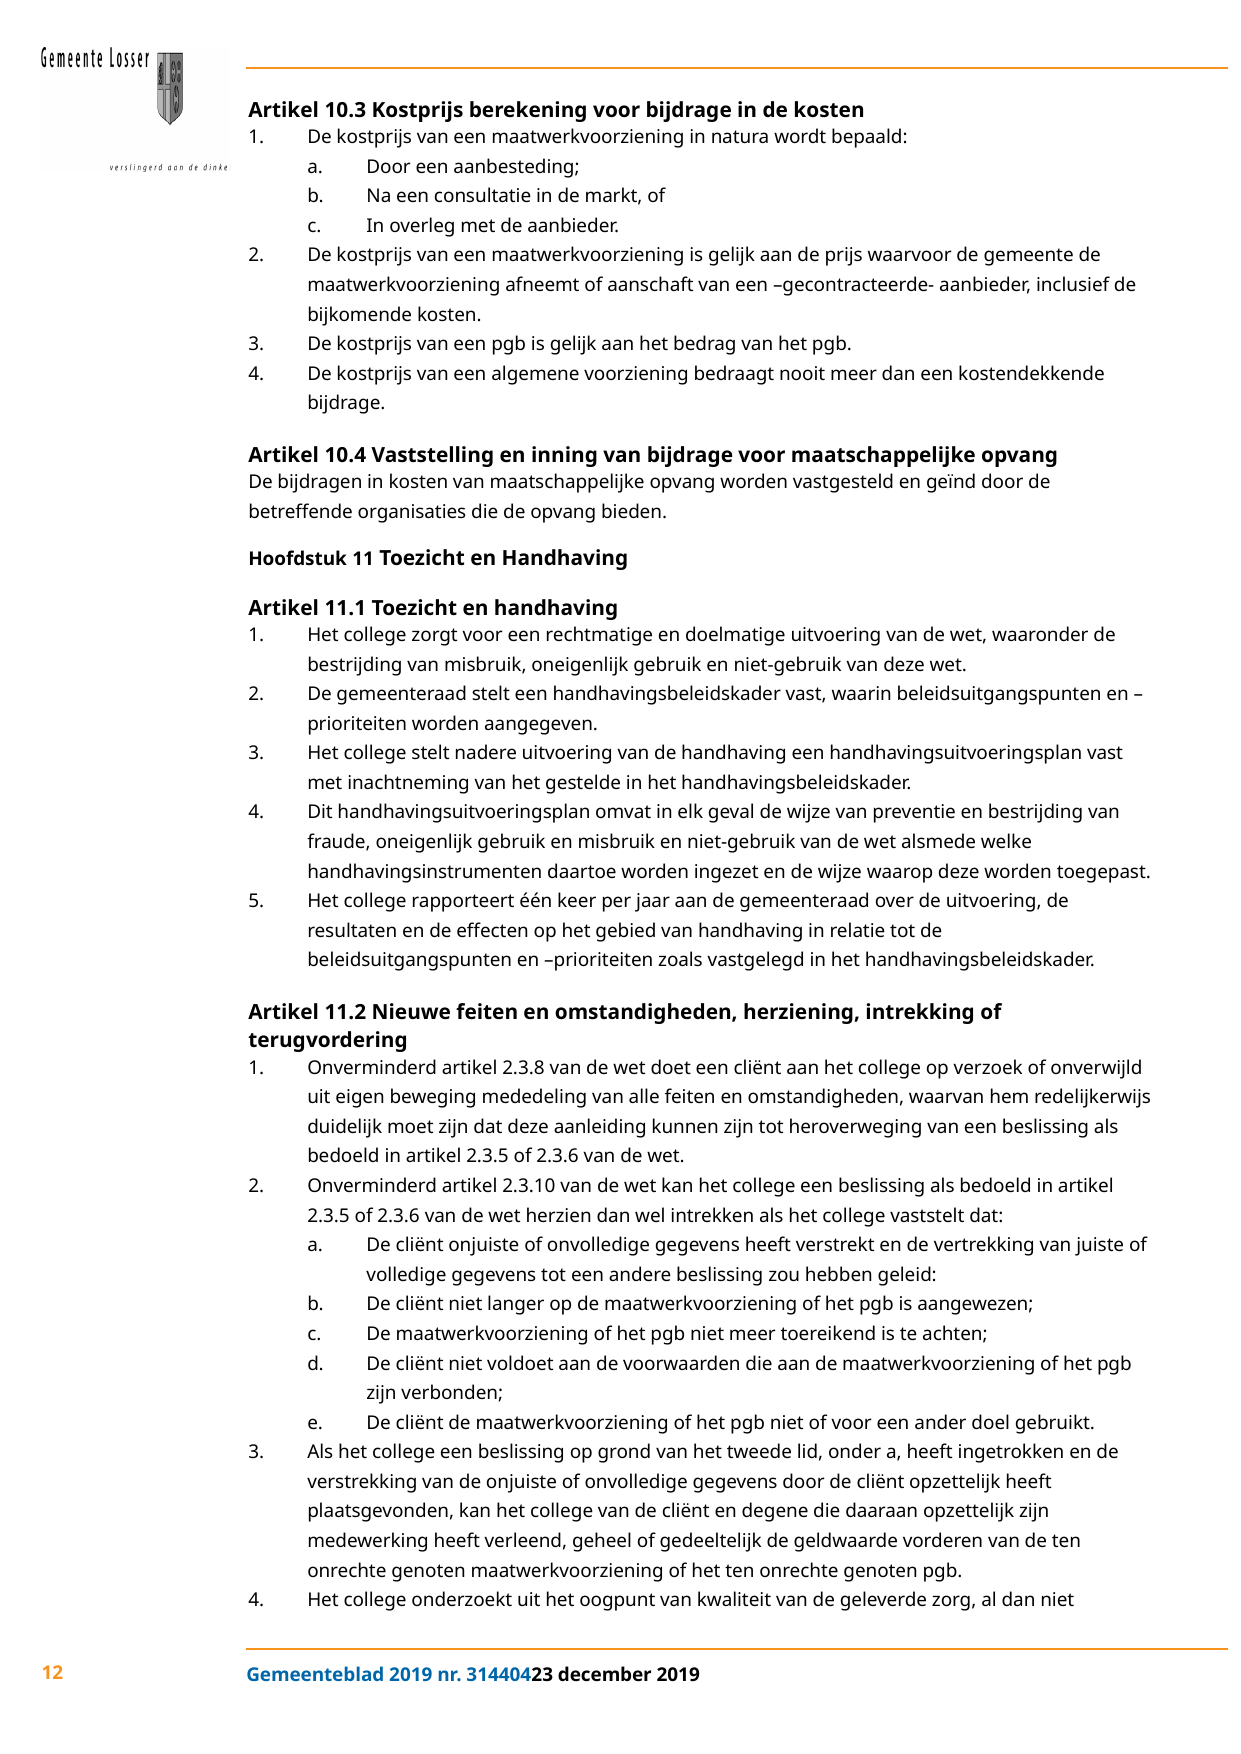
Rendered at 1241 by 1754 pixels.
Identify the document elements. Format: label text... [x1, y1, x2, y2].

text Artikel 10.3 Kostprijs berekening voor bijdrage in de kosten [248, 95, 1152, 123]
picture [41, 47, 231, 172]
list De kostprijs van een maatwerkvoorziening is gelijk aan de prijs waarvoor de gemeente de maatwerkvoorziening afneemt of aanschaft van een –gecontracteerde- aanbieder, inclusief de bijkomende kosten. [248, 242, 1152, 326]
list Als het college een beslissing op grond van het tweede lid, onder a, heeft ingetrokken en de verstrekking van de onjuiste of onvolledige gegevens door de cliënt opzettelijk heeft plaatsgevonden, kan het college van de cliënt en degene die daaraan opzettelijk zijn medewerking heeft verleend, geheel of gedeeltelijk de geldwaarde vorderen van de ten onrechte genoten maatwerkvoorziening of het ten onrechte genoten pgb. [248, 1438, 1152, 1583]
list In overleg met de aanbieder. [307, 212, 1152, 238]
text Artikel 11.2 Nieuwe feiten en omstandigheden, herziening, intrekking of terugvordering [248, 997, 1152, 1054]
list Het college rapporteert één keer per jaar aan de gemeenteraad over de uitvoering, de resultaten en de effecten op het gebied van handhaving in relatie tot de beleidsuitgangspunten en –prioriteiten zoals vastgelegd in het handhavingsbeleidskader. [248, 887, 1152, 972]
list De cliënt de maatwerkvoorziening of het pgb niet of voor een ander doel gebruikt. [307, 1409, 1152, 1435]
list De kostprijs van een pgb is gelijk aan het bedrag van het pgb. [248, 330, 1152, 356]
text Hoofdstuk 11 Toezicht en Handhaving [248, 543, 1152, 572]
list Dit handhavingsuitvoeringsplan omvat in elk geval de wijze van preventie en bestrijding van fraude, oneigenlijk gebruik en misbruik en niet-gebruik van de wet alsmede welke handhavingsinstrumenten daartoe worden ingezet en de wijze waarop deze worden toegepast. [248, 799, 1152, 884]
list Door een aanbesteding; [307, 153, 1152, 178]
list Het college onderzoekt uit het oogpunt van kwaliteit van de geleverde zorg, al dan niet [248, 1586, 1152, 1612]
text De bijdragen in kosten van maatschappelijke opvang worden vastgesteld en geïnd door de betreffende organisaties die de opvang bieden. [248, 468, 1152, 524]
list De gemeenteraad stelt een handhavingsbeleidskader vast, waarin beleidsuitgangspunten en –prioriteiten worden aangegeven. [248, 680, 1152, 736]
text Artikel 10.4 Vaststelling en inning van bijdrage voor maatschappelijke opvang [248, 440, 1152, 468]
list Onverminderd artikel 2.3.8 van de wet doet een cliënt aan het college op verzoek of onverwijld uit eigen beweging mededeling van alle feiten en omstandigheden, waarvan hem redelijkerwijs duidelijk moet zijn dat deze aanleiding kunnen zijn tot heroverweging van een beslissing als bedoeld in artikel 2.3.5 of 2.3.6 van de wet. [248, 1054, 1152, 1168]
list Het college stelt nadere uitvoering van de handhaving een handhavingsuitvoeringsplan vast met inachtneming van het gestelde in het handhavingsbeleidskader. [248, 739, 1152, 795]
list De cliënt niet langer op de maatwerkvoorziening of het pgb is aangewezen; [307, 1291, 1152, 1316]
text Artikel 11.1 Toezicht en handhaving [248, 593, 1152, 621]
list De kostprijs van een algemene voorziening bedraagt nooit meer dan een kostendekkende bijdrage. [248, 360, 1152, 415]
list De cliënt niet voldoet aan de voorwaarden die aan de maatwerkvoorziening of het pgb zijn verbonden; [307, 1350, 1152, 1405]
list De maatwerkvoorziening of het pgb niet meer toereikend is te achten; [307, 1320, 1152, 1346]
list Onverminderd artikel 2.3.10 van de wet kan het college een beslissing als bedoeld in artikel 2.3.5 of 2.3.6 van de wet herzien dan wel intrekken als het college vaststelt dat: [248, 1172, 1152, 1228]
list De kostprijs van een maatwerkvoorziening in natura wordt bepaald: [248, 123, 1152, 149]
list Na een consultatie in de markt, of [307, 182, 1152, 208]
list Het college zorgt voor een rechtmatige en doelmatige uitvoering van de wet, waaronder de bestrijding van misbruik, oneigenlijk gebruik en niet-gebruik van deze wet. [248, 621, 1152, 677]
list De cliënt onjuiste of onvolledige gegevens heeft verstrekt en de vertrekking van juiste of volledige gegevens tot een andere beslissing zou hebben geleid: [307, 1231, 1152, 1287]
